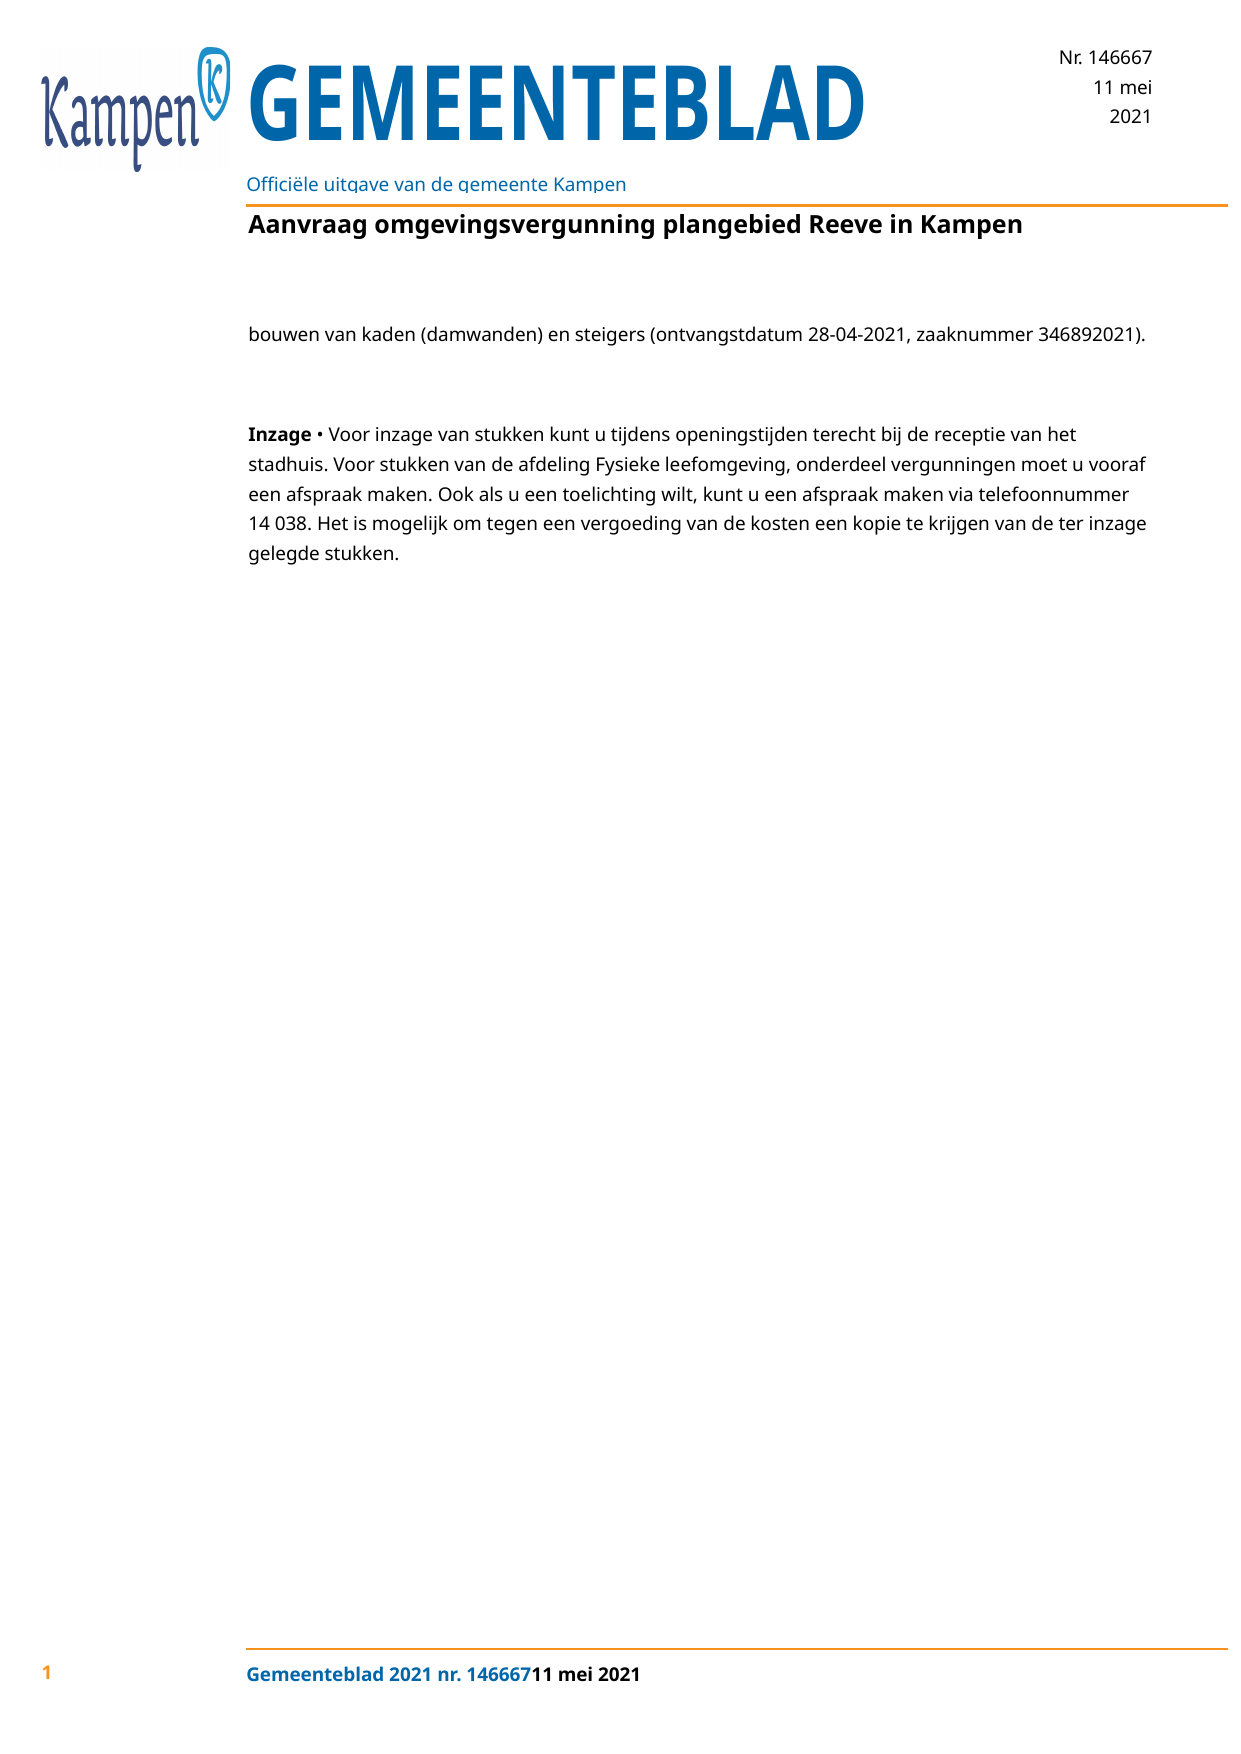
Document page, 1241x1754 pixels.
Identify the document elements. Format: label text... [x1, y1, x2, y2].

text bouwen van kaden (damwanden) en steigers (ontvangstdatum 28-04-2021, zaaknummer 346892021). [248, 321, 1152, 346]
text Aanvraag omgevingsvergunning plangebied Reeve in Kampen [248, 207, 1152, 241]
picture [41, 47, 231, 172]
text Inzage • Voor inzage van stukken kunt u tijdens openingstijden terecht bij de receptie van het stadhuis. Voor stukken van de afdeling Fysieke leefomgeving, onderdeel vergunningen moet u vooraf een afspraak maken. Ook als u een toelichting wilt, kunt u een afspraak maken via telefoonnummer 14 038. Het is mogelijk om tegen een vergoeding van de kosten een kopie te krijgen van de ter inzage gelegde stukken. [248, 422, 1152, 566]
